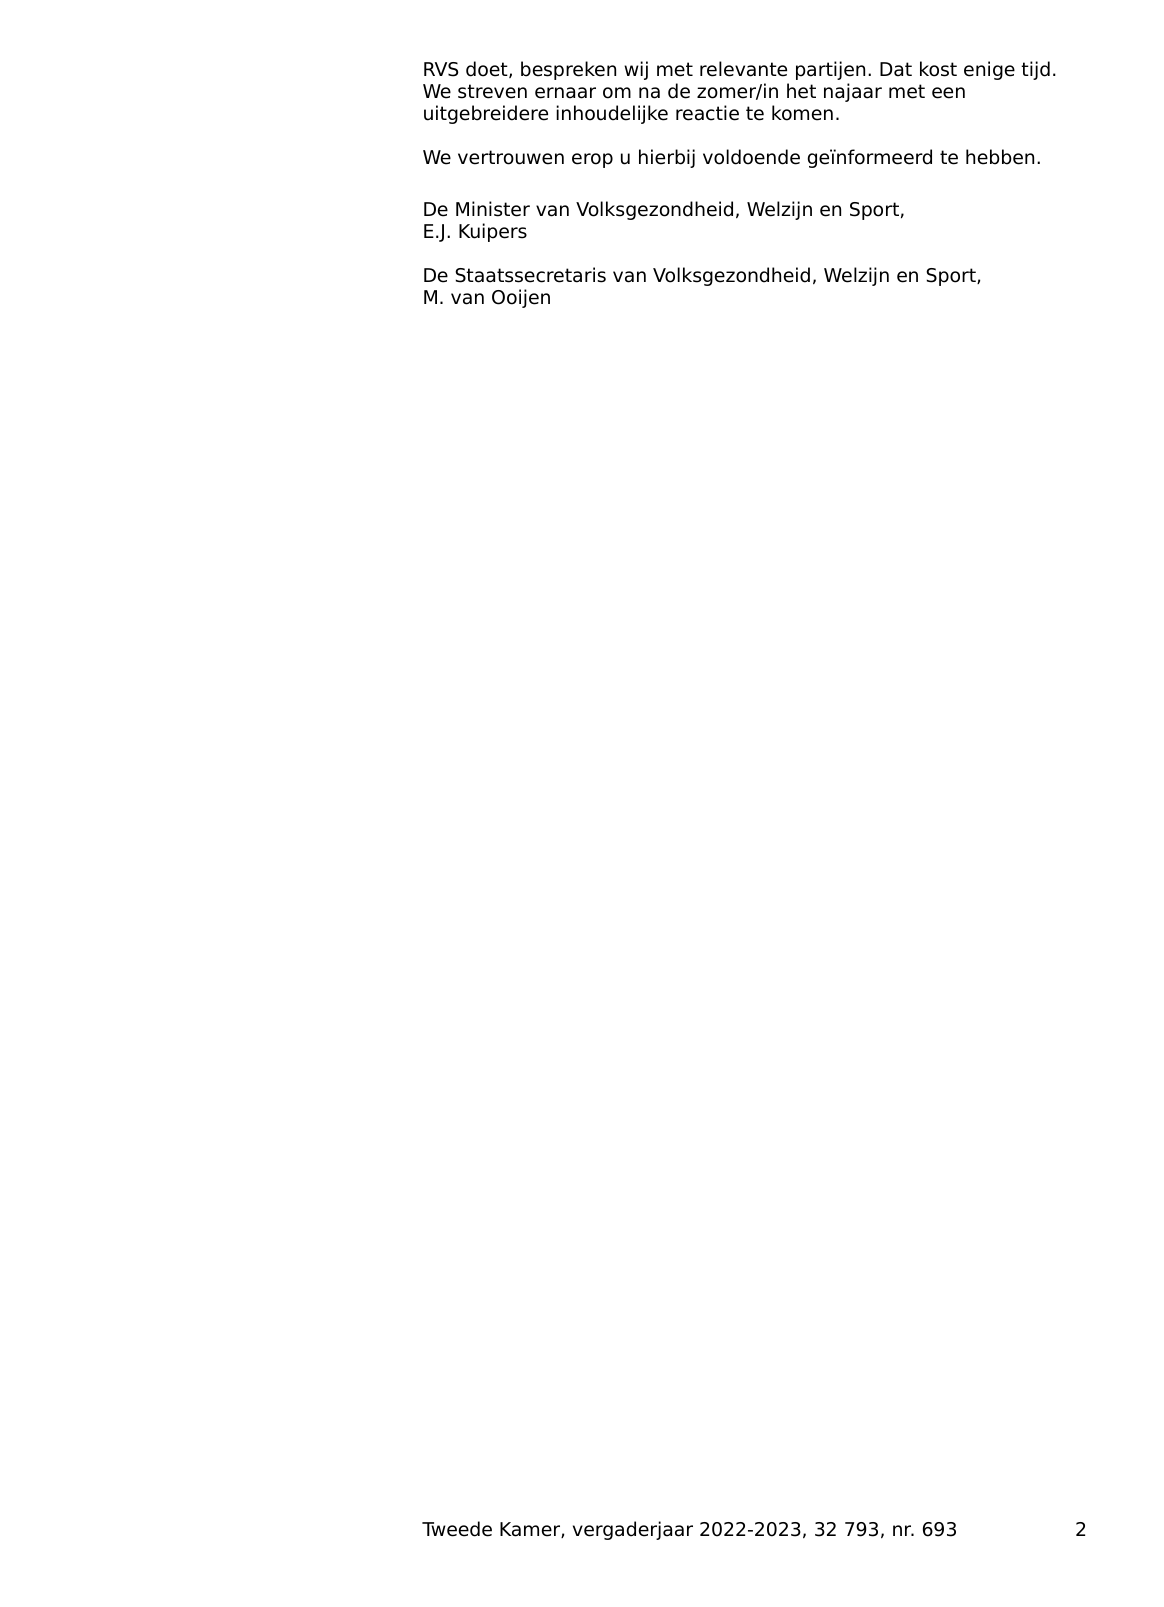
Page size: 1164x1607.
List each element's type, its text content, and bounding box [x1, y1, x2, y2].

text De Minister van Volksgezondheid, Welzijn en Sport, E.J. Kuipers [422, 199, 1087, 243]
text De Staatssecretaris van Volksgezondheid, Welzijn en Sport, M. van Ooijen [422, 265, 1087, 309]
text We vertrouwen erop u hierbij voldoende geïnformeerd te hebben. [422, 147, 1087, 169]
text RVS doet, bespreken wij met relevante partijen. Dat kost enige tijd. We streven ernaar om na de zomer/in het najaar met een uitgebreidere inhoudelijke reactie te komen. [422, 59, 1087, 125]
